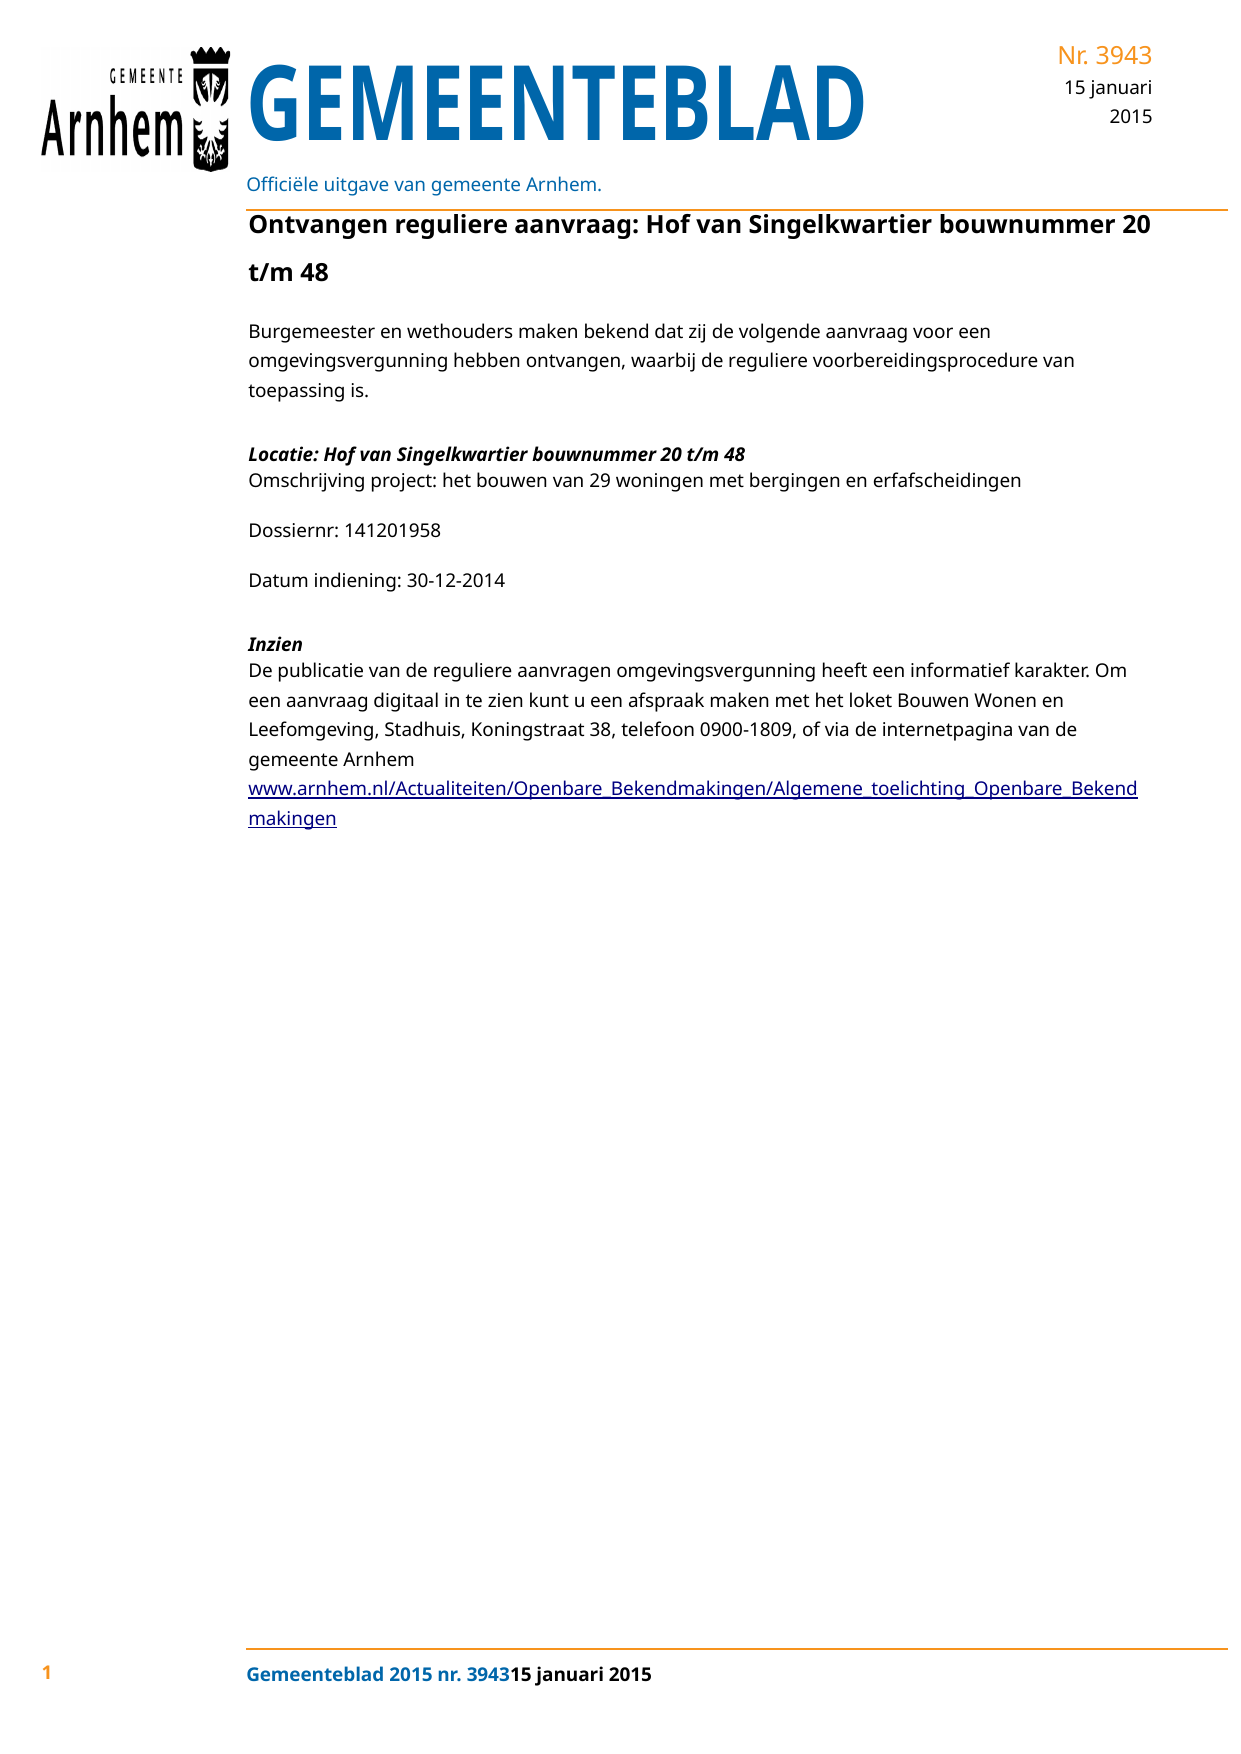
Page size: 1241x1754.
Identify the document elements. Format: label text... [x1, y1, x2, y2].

text De publicatie van de reguliere aanvragen omgevingsvergunning heeft een informatief karakter. Om een aanvraag digitaal in te zien kunt u een afspraak maken met het loket Bouwen Wonen en Leefomgeving, Stadhuis, Koningstraat 38, telefoon 0900-1809, of via de internetpagina van de gemeente Arnhem www.arnhem.nl/Actualiteiten/Openbare_Bekendmakingen/Algemene_toelichting_Openbare_Bekendmakingen [248, 657, 1152, 831]
text Burgemeester en wethouders maken bekend dat zij de volgende aanvraag voor een omgevingsvergunning hebben ontvangen, waarbij de reguliere voorbereidingsprocedure van toepassing is. [248, 318, 1152, 403]
text Dossiernr: 141201958 [248, 517, 1152, 543]
text Locatie: Hof van Singelkwartier bouwnummer 20 t/m 48 [248, 441, 1152, 467]
text Datum indiening: 30-12-2014 [248, 568, 1152, 593]
text Omschrijving project: het bouwen van 29 woningen met bergingen en erfafscheidingen [248, 467, 1152, 492]
picture [41, 47, 231, 172]
text Inzien [248, 632, 1152, 657]
text Ontvangen reguliere aanvraag: Hof van Singelkwartier bouwnummer 20 t/m 48 [248, 211, 1152, 288]
